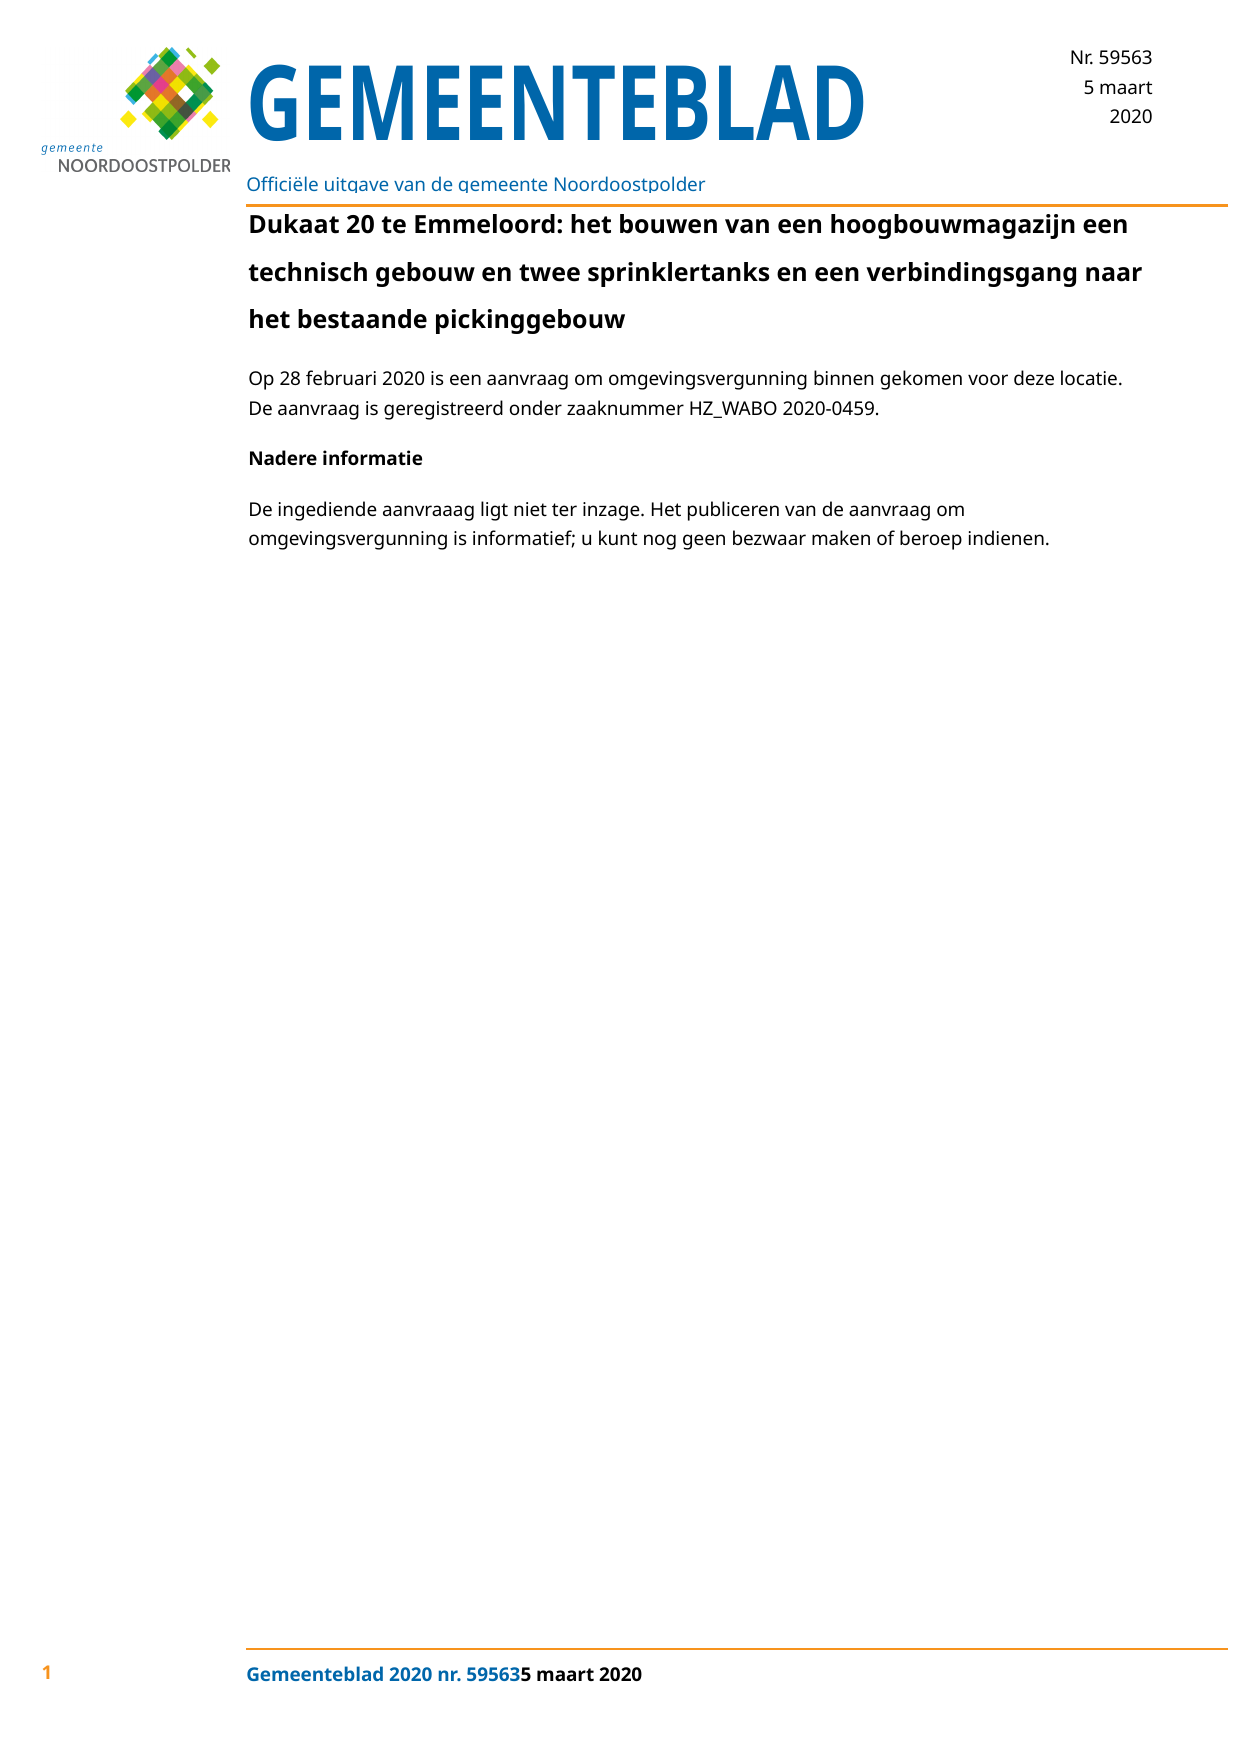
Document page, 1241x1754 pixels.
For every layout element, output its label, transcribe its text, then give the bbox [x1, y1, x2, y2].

picture [41, 47, 231, 172]
text Nadere informatie [248, 446, 1152, 471]
text Dukaat 20 te Emmeloord: het bouwen van een hoogbouwmagazijn een technisch gebouw en twee sprinklertanks en een verbindingsgang naar het bestaande pickinggebouw [248, 207, 1152, 336]
text De ingediende aanvraaag ligt niet ter inzage. Het publiceren van de aanvraag om omgevingsvergunning is informatief; u kunt nog geen bezwaar maken of beroep indienen. [248, 496, 1152, 551]
text Op 28 februari 2020 is een aanvraag om omgevingsvergunning binnen gekomen voor deze locatie. De aanvraag is geregistreerd onder zaaknummer HZ_WABO 2020-0459. [248, 366, 1152, 421]
